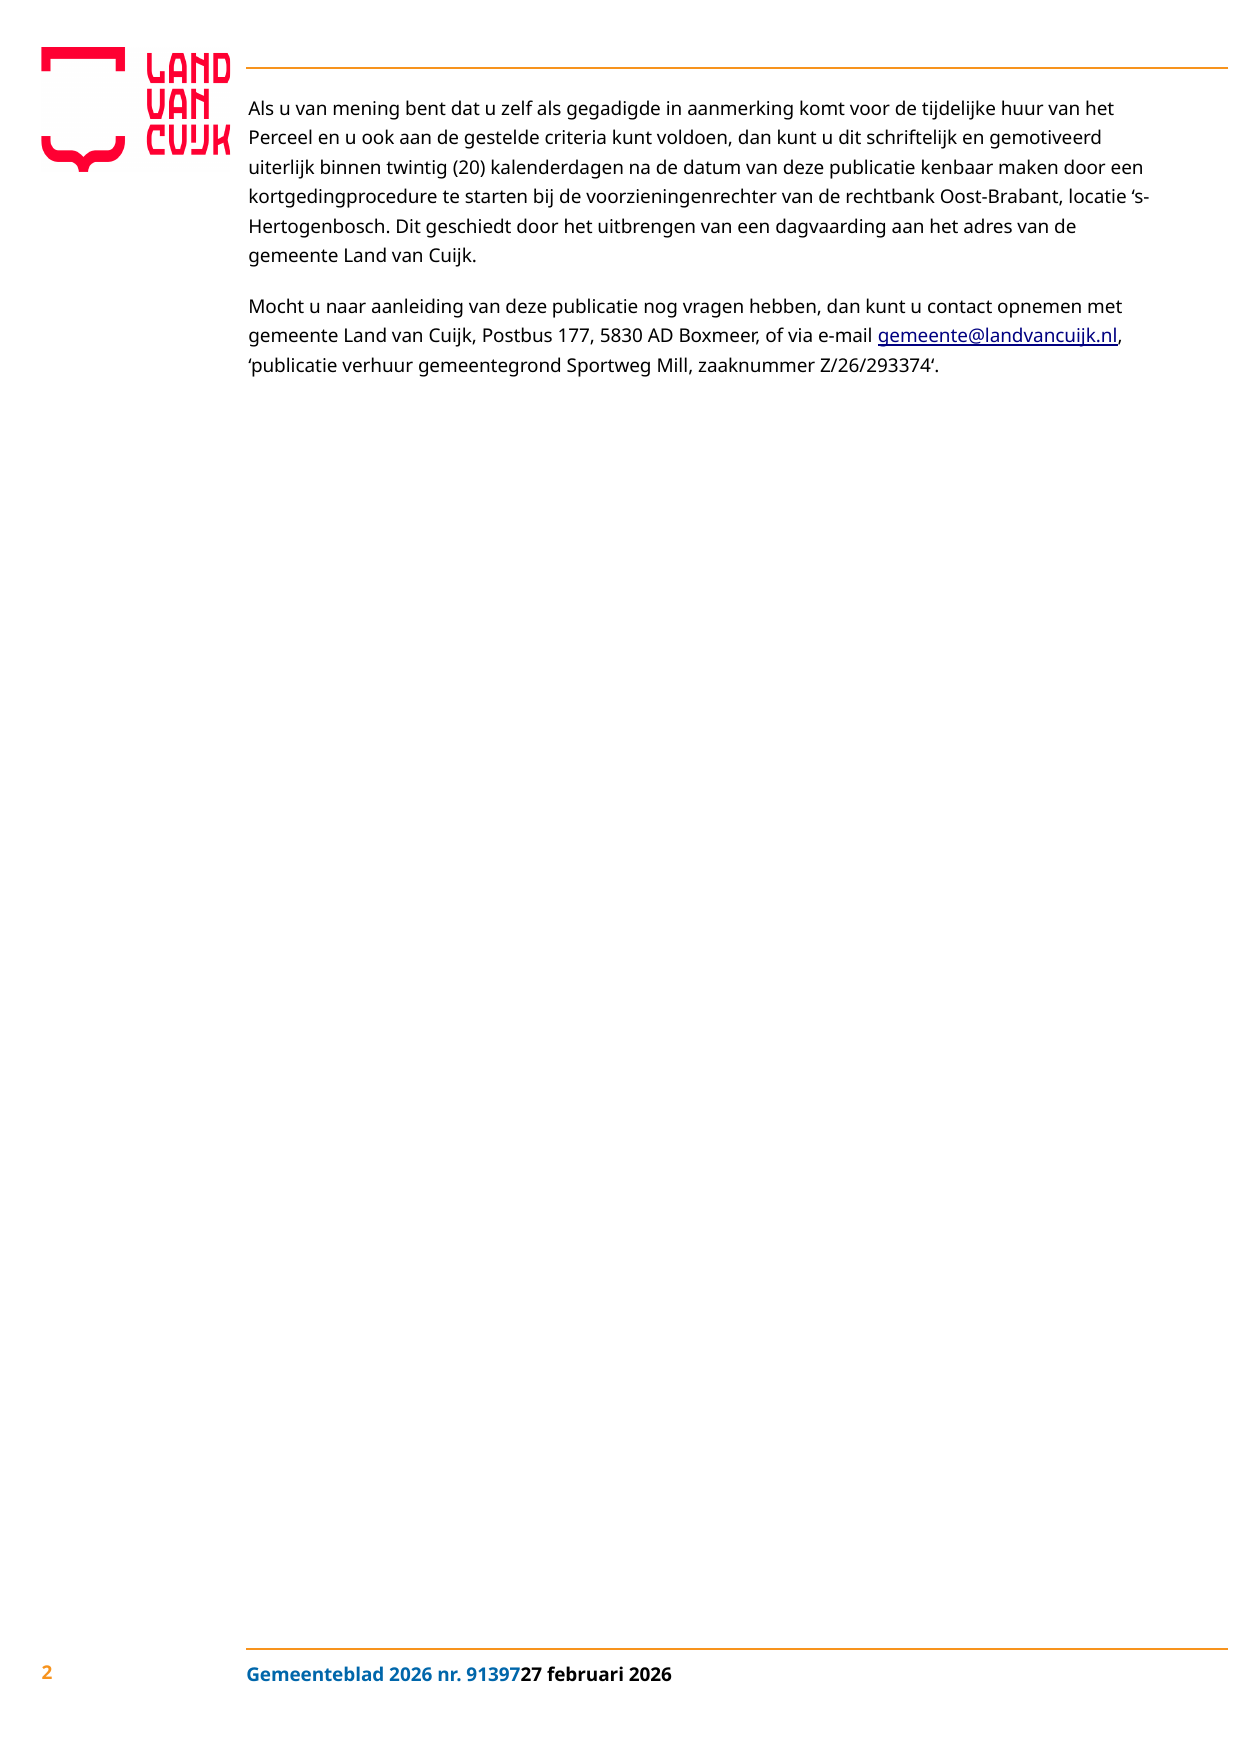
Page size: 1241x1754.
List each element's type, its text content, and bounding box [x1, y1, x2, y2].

picture [41, 47, 231, 172]
text Als u van mening bent dat u zelf als gegadigde in aanmerking komt voor de tijdelijke huur van het Perceel en u ook aan de gestelde criteria kunt voldoen, dan kunt u dit schriftelijk en gemotiveerd uiterlijk binnen twintig (20) kalenderdagen na de datum van deze publicatie kenbaar maken door een kortgedingprocedure te starten bij de voorzieningenrechter van de rechtbank Oost-Brabant, locatie ‘s-Hertogenbosch. Dit geschiedt door het uitbrengen van een dagvaarding aan het adres van de gemeente Land van Cuijk. [248, 95, 1152, 268]
text Mocht u naar aanleiding van deze publicatie nog vragen hebben, dan kunt u contact opnemen met gemeente Land van Cuijk, Postbus 177, 5830 AD Boxmeer, of via e-mail gemeente@landvancuijk.nl, ‘publicatie verhuur gemeentegrond Sportweg Mill, zaaknummer Z/26/293374‘. [248, 293, 1152, 378]
